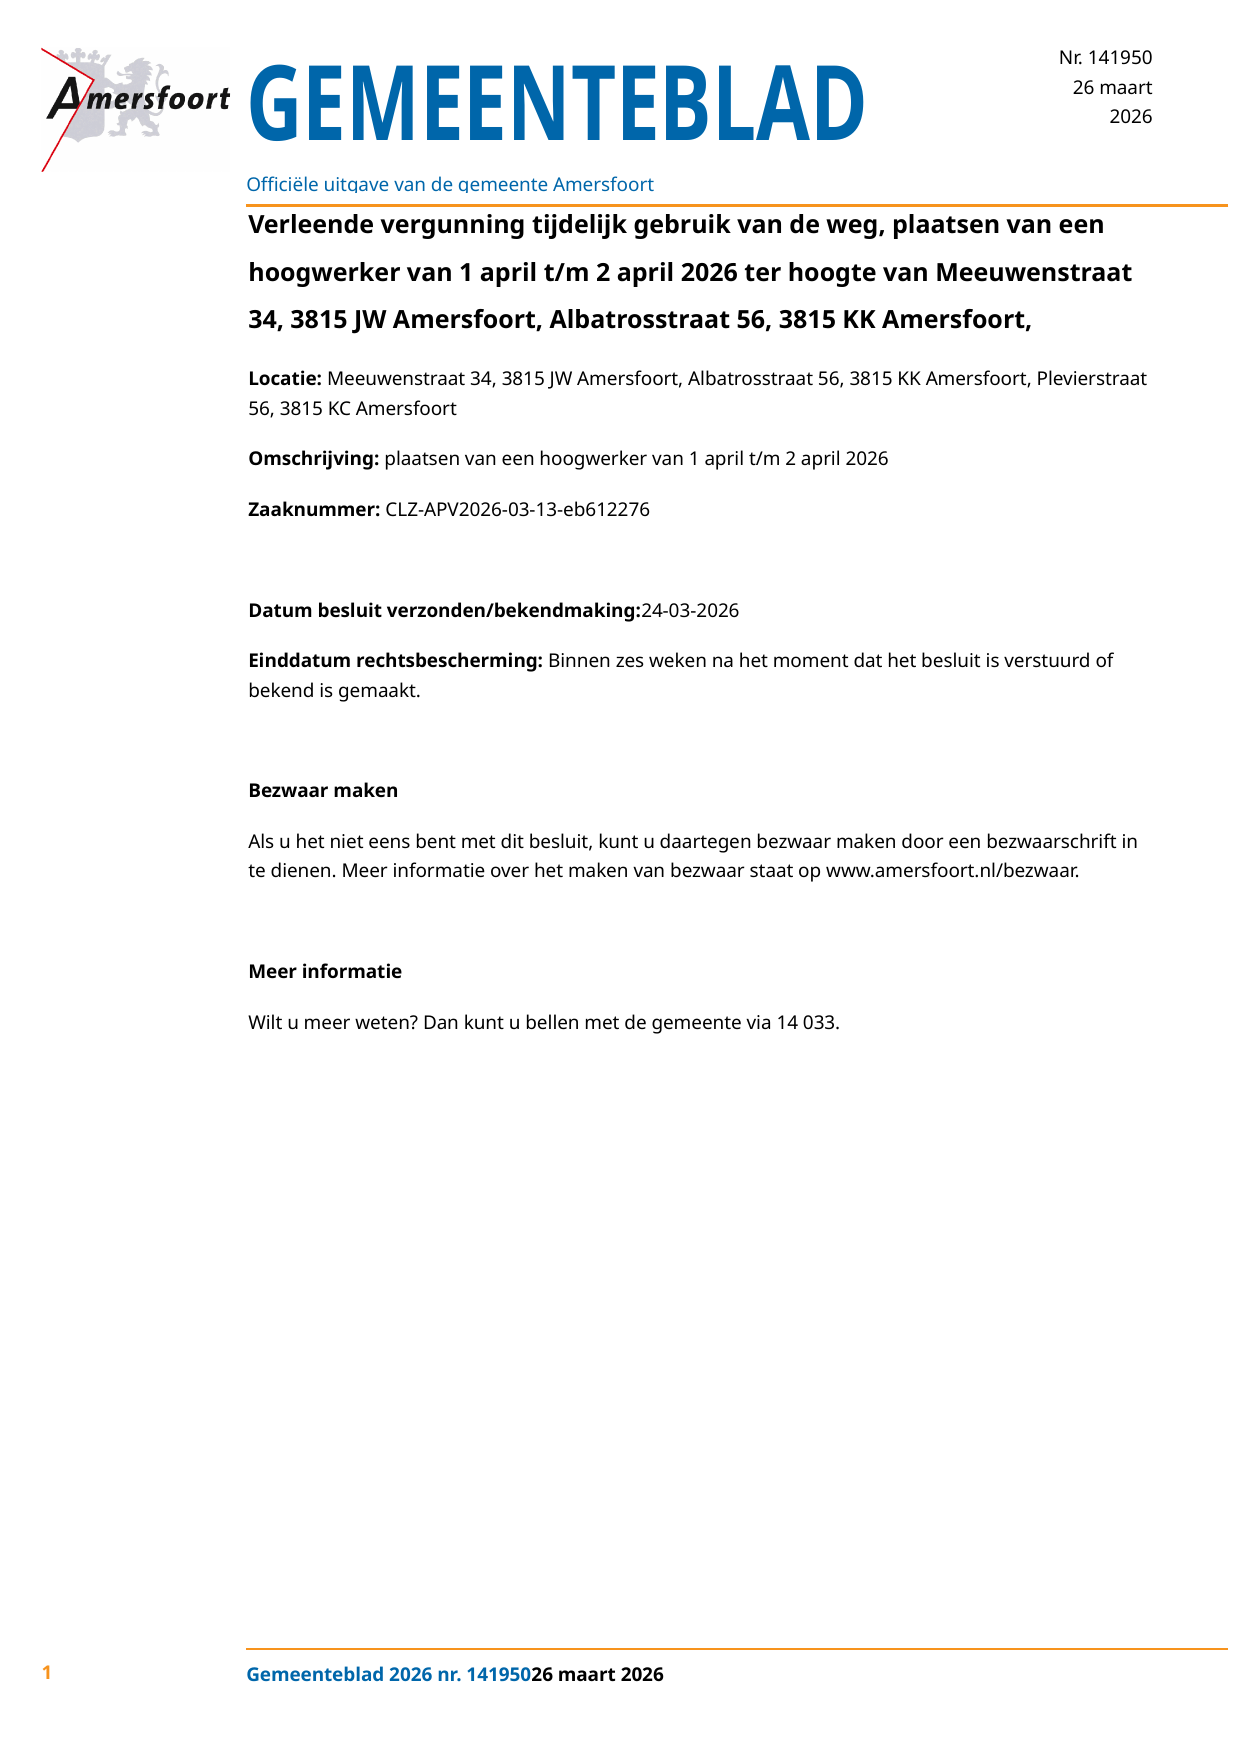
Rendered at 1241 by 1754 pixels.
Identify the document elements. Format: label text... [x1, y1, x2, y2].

text Bezwaar maken [248, 778, 1152, 803]
text Zaaknummer: CLZ-APV2026-03-13-eb612276 [248, 496, 1152, 522]
text Als u het niet eens bent met dit besluit, kunt u daartegen bezwaar maken door een bezwaarschrift in te dienen. Meer informatie over het maken van bezwaar staat op www.amersfoort.nl/bezwaar. [248, 828, 1152, 883]
text Locatie: Meeuwenstraat 34, 3815 JW Amersfoort, Albatrosstraat 56, 3815 KK Amersfoort, Plevierstraat 56, 3815 KC Amersfoort [248, 366, 1152, 421]
text Omschrijving: plaatsen van een hoogwerker van 1 april t/m 2 april 2026 [248, 446, 1152, 471]
picture [41, 47, 231, 172]
text Einddatum rechtsbescherming: Binnen zes weken na het moment dat het besluit is verstuurd of bekend is gemaakt. [248, 647, 1152, 702]
text Verleende vergunning tijdelijk gebruik van de weg, plaatsen van een hoogwerker van 1 april t/m 2 april 2026 ter hoogte van Meeuwenstraat 34, 3815 JW Amersfoort, Albatrosstraat 56, 3815 KK Amersfoort, [248, 207, 1152, 336]
text Wilt u meer weten? Dan kunt u bellen met de gemeente via 14 033. [248, 1009, 1152, 1034]
text Meer informatie [248, 958, 1152, 984]
text Datum besluit verzonden/bekendmaking:24-03-2026 [248, 597, 1152, 622]
